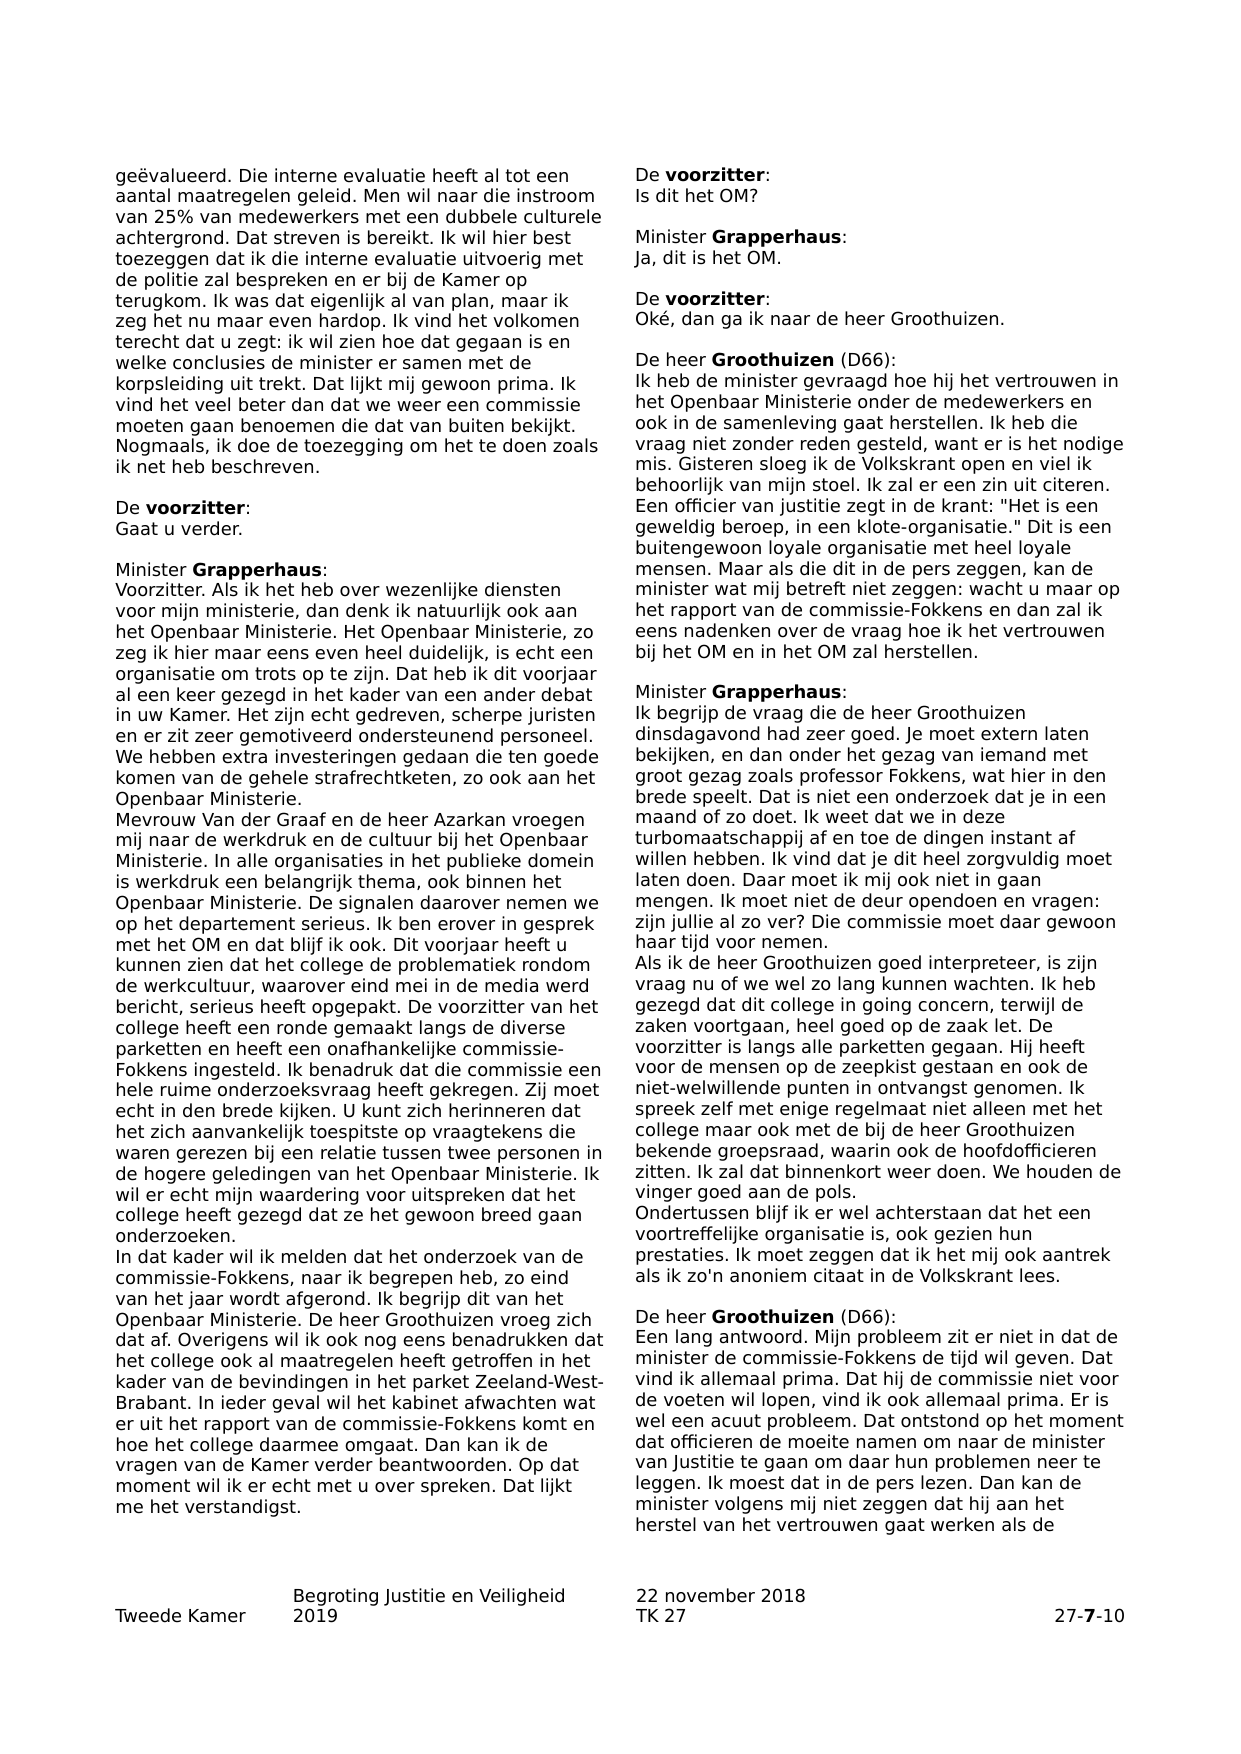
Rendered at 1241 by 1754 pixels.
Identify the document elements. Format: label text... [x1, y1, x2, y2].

text Als ik de heer Groothuizen goed interpreteer, is zijn vraag nu of we wel zo lang kunnen wachten. Ik heb gezegd dat dit college in going concern, terwijl de zaken voortgaan, heel goed op de zaak let. De voorzitter is langs alle parketten gegaan. Hij heeft voor de mensen op de zeepkist gestaan en ook de niet-welwillende punten in ontvangst genomen. Ik spreek zelf met enige regelmaat niet alleen met het college maar ook met de bij de heer Groothuizen bekende groepsraad, waarin ook de hoofdofficieren zitten. Ik zal dat binnenkort weer doen. We houden de vinger goed aan de pols. [635, 953, 1125, 1203]
text Ja, dit is het OM. [635, 248, 1125, 268]
text Mevrouw Van der Graaf en de heer Azarkan vroegen mij naar de werkdruk en de cultuur bij het Openbaar Ministerie. In alle organisaties in het publieke domein is werkdruk een belangrijk thema, ook binnen het Openbaar Ministerie. De signalen daarover nemen we op het departement serieus. Ik ben erover in gesprek met het OM en dat blijf ik ook. Dit voorjaar heeft u kunnen zien dat het college de problematiek rondom de werkcultuur, waarover eind mei in de media werd bericht, serieus heeft opgepakt. De voorzitter van het college heeft een ronde gemaakt langs de diverse parketten en heeft een onafhankelijke commissie-Fokkens ingesteld. Ik benadruk dat die commissie een hele ruime onderzoeksvraag heeft gekregen. Zij moet echt in den brede kijken. U kunt zich herinneren dat het zich aanvankelijk toespitste op vraagtekens die waren gerezen bij een relatie tussen twee personen in de hogere geledingen van het Openbaar Ministerie. Ik wil er echt mijn waardering voor uitspreken dat het college heeft gezegd dat ze het gewoon breed gaan onderzoeken. [115, 809, 605, 1247]
text Minister Grapperhaus: [115, 559, 605, 580]
text geëvalueerd. Die interne evaluatie heeft al tot een aantal maatregelen geleid. Men wil naar die instroom van 25% van medewerkers met een dubbele culturele achtergrond. Dat streven is bereikt. Ik wil hier best toezeggen dat ik die interne evaluatie uitvoerig met de politie zal bespreken en er bij de Kamer op terugkom. Ik was dat eigenlijk al van plan, maar ik zeg het nu maar even hardop. Ik vind het volkomen terecht dat u zegt: ik wil zien hoe dat gegaan is en welke conclusies de minister er samen met de korpsleiding uit trekt. Dat lijkt mij gewoon prima. Ik vind het veel beter dan dat we weer een commissie moeten gaan benoemen die dat van buiten bekijkt. Nogmaals, ik doe de toezegging om het te doen zoals ik net heb beschreven. [115, 165, 605, 478]
text De heer Groothuizen (D66): [635, 350, 1125, 371]
text De heer Groothuizen (D66): [635, 1306, 1125, 1327]
text Oké, dan ga ik naar de heer Groothuizen. [635, 309, 1125, 330]
text De voorzitter: [635, 288, 1125, 309]
text Ik heb de minister gevraagd hoe hij het vertrouwen in het Openbaar Ministerie onder de medewerkers en ook in de samenleving gaat herstellen. Ik heb die vraag niet zonder reden gesteld, want er is het nodige mis. Gisteren sloeg ik de Volkskrant open en viel ik behoorlijk van mijn stoel. Ik zal er een zin uit citeren. Een officier van justitie zegt in de krant: "Het is een geweldig beroep, in een klote-organisatie." Dit is een buitengewoon loyale organisatie met heel loyale mensen. Maar als die dit in de pers zeggen, kan de minister wat mij betreft niet zeggen: wacht u maar op het rapport van de commissie-Fokkens en dan zal ik eens nadenken over de vraag hoe ik het vertrouwen bij het OM en in het OM zal herstellen. [635, 371, 1125, 662]
text Ondertussen blijf ik er wel achterstaan dat het een voortreffelijke organisatie is, ook gezien hun prestaties. Ik moet zeggen dat ik het mij ook aantrek als ik zo'n anoniem citaat in de Volkskrant lees. [635, 1203, 1125, 1286]
text De voorzitter: [635, 165, 1125, 186]
text Minister Grapperhaus: [635, 227, 1125, 248]
text Minister Grapperhaus: [635, 682, 1125, 703]
text Is dit het OM? [635, 186, 1125, 207]
text Gaat u verder. [115, 518, 605, 539]
text In dat kader wil ik melden dat het onderzoek van de commissie-Fokkens, naar ik begrepen heb, zo eind van het jaar wordt afgerond. Ik begrijp dit van het Openbaar Ministerie. De heer Groothuizen vroeg zich dat af. Overigens wil ik ook nog eens benadrukken dat het college ook al maatregelen heeft getroffen in het kader van de bevindingen in het parket Zeeland-West-Brabant. In ieder geval wil het kabinet afwachten wat er uit het rapport van de commissie-Fokkens komt en hoe het college daarmee omgaat. Dan kan ik de vragen van de Kamer verder beantwoorden. Op dat moment wil ik er echt met u over spreken. Dat lijkt me het verstandigst. [115, 1247, 605, 1518]
text Ik begrijp de vraag die de heer Groothuizen dinsdagavond had zeer goed. Je moet extern laten bekijken, en dan onder het gezag van iemand met groot gezag zoals professor Fokkens, wat hier in den brede speelt. Dat is niet een onderzoek dat je in een maand of zo doet. Ik weet dat we in deze turbomaatschappij af en toe de dingen instant af willen hebben. Ik vind dat je dit heel zorgvuldig moet laten doen. Daar moet ik mij ook niet in gaan mengen. Ik moet niet de deur opendoen en vragen: zijn jullie al zo ver? Die commissie moet daar gewoon haar tijd voor nemen. [635, 703, 1125, 953]
text Een lang antwoord. Mijn probleem zit er niet in dat de minister de commissie-Fokkens de tijd wil geven. Dat vind ik allemaal prima. Dat hij de commissie niet voor de voeten wil lopen, vind ik ook allemaal prima. Er is wel een acuut probleem. Dat ontstond op het moment dat officieren de moeite namen om naar de minister van Justitie te gaan om daar hun problemen neer te leggen. Ik moest dat in de pers lezen. Dan kan de minister volgens mij niet zeggen dat hij aan het herstel van het vertrouwen gaat werken als de [635, 1327, 1125, 1536]
text De voorzitter: [115, 498, 605, 518]
text Voorzitter. Als ik het heb over wezenlijke diensten voor mijn ministerie, dan denk ik natuurlijk ook aan het Openbaar Ministerie. Het Openbaar Ministerie, zo zeg ik hier maar eens even heel duidelijk, is echt een organisatie om trots op te zijn. Dat heb ik dit voorjaar al een keer gezegd in het kader van een ander debat in uw Kamer. Het zijn echt gedreven, scherpe juristen en er zit zeer gemotiveerd ondersteunend personeel. We hebben extra investeringen gedaan die ten goede komen van de gehele strafrechtketen, zo ook aan het Openbaar Ministerie. [115, 580, 605, 809]
